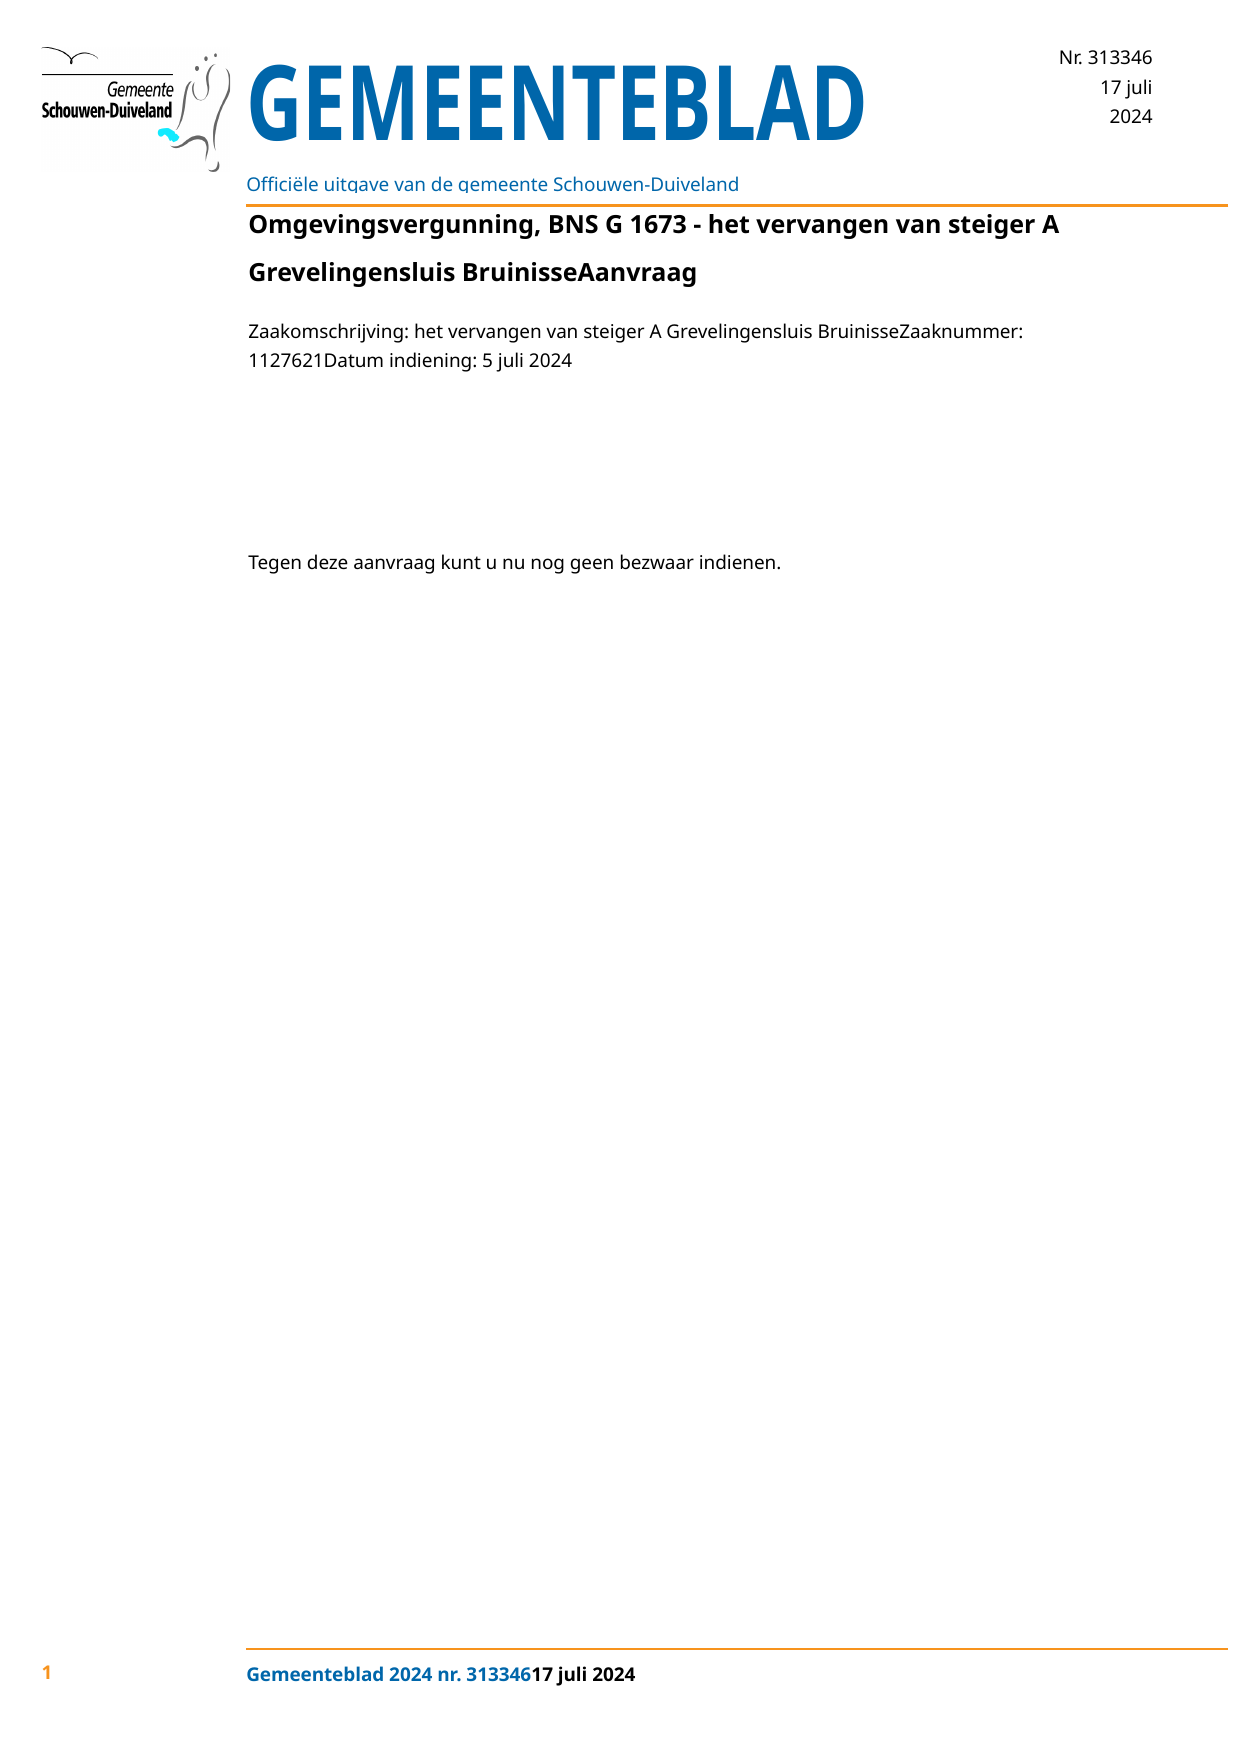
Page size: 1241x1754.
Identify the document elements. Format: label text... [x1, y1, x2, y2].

text Zaakomschrijving: het vervangen van steiger A Grevelingensluis BruinisseZaaknummer: 1127621Datum indiening: 5 juli 2024 [248, 318, 1152, 373]
text Omgevingsvergunning, BNS G 1673 - het vervangen van steiger A Grevelingensluis BruinisseAanvraag [248, 207, 1152, 288]
picture [41, 47, 231, 172]
text Tegen deze aanvraag kunt u nu nog geen bezwaar indienen. [248, 549, 1152, 575]
